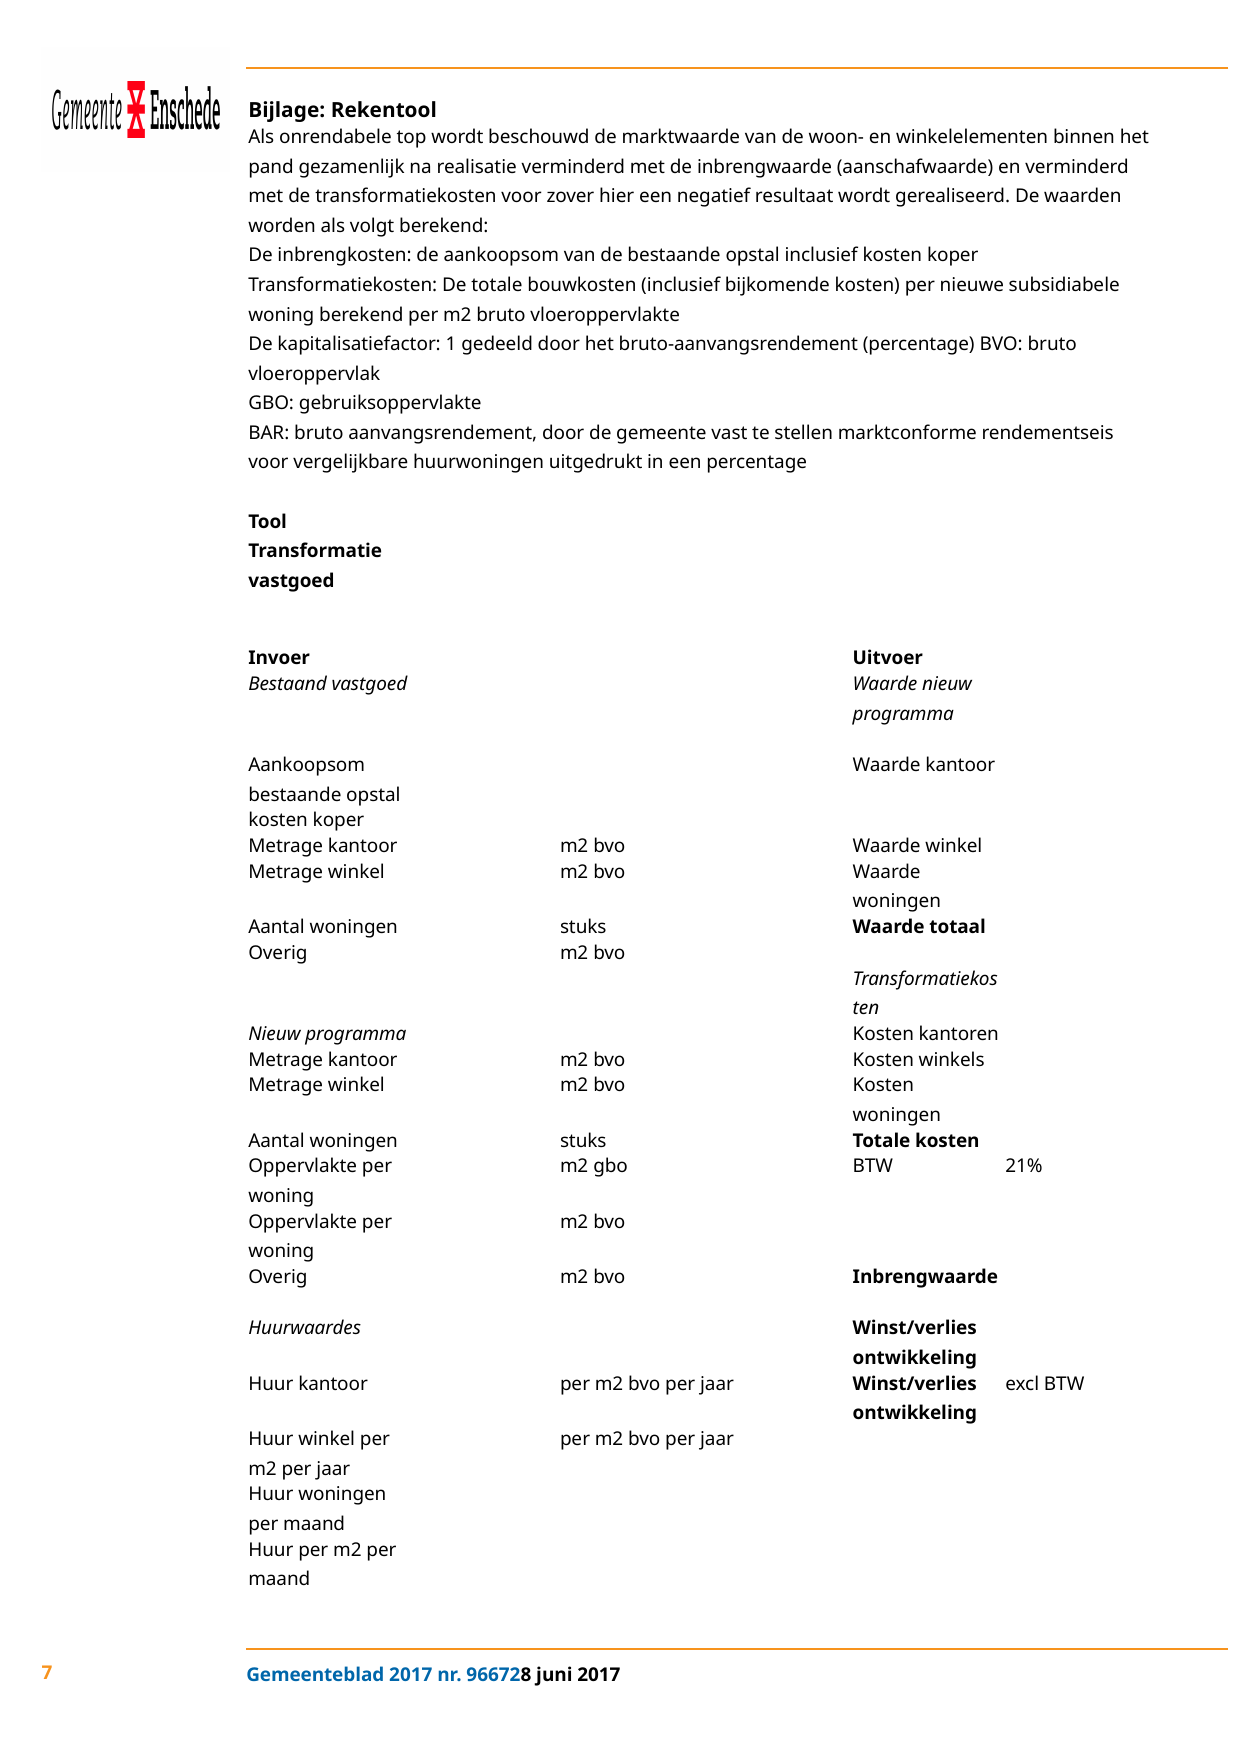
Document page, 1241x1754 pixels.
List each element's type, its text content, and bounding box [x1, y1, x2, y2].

table_cell m2 bvo [560, 1208, 706, 1263]
table_cell [706, 965, 852, 1020]
table_cell [414, 1481, 560, 1536]
table_cell [1005, 1127, 1152, 1152]
table_cell [1005, 832, 1152, 858]
table_cell [1005, 1208, 1152, 1263]
table_cell [1005, 1263, 1152, 1289]
table_cell [1005, 1536, 1152, 1591]
table_cell [414, 832, 560, 858]
table_cell Oppervlakte per woning [248, 1208, 413, 1263]
table_cell [560, 1481, 706, 1536]
table_cell [414, 858, 560, 913]
table_header [414, 508, 560, 593]
table_cell [560, 751, 706, 806]
table_cell [414, 1208, 560, 1263]
table_cell per m2 bvo per jaar [560, 1370, 852, 1425]
table_cell [248, 1289, 413, 1314]
table_cell [853, 593, 1005, 619]
table_cell [414, 1127, 560, 1152]
table_cell Winst/verlies ontwikkeling [853, 1370, 1005, 1425]
table_cell [1005, 1289, 1152, 1314]
table_cell Waarde winkel [853, 832, 1005, 858]
table_cell [414, 1425, 560, 1481]
table_cell [560, 670, 706, 725]
table_cell [706, 1046, 852, 1071]
table_cell Oppervlakte per woning [248, 1153, 413, 1208]
table_cell [706, 725, 852, 751]
table_cell m2 gbo [560, 1153, 706, 1208]
table_cell [1005, 1071, 1152, 1127]
table_cell Huur winkel per m2 per jaar [248, 1425, 413, 1481]
table_cell [706, 806, 852, 832]
table_cell [706, 1208, 852, 1263]
table_cell [560, 619, 706, 644]
picture [41, 47, 231, 172]
table_cell Waarde woningen [853, 858, 1005, 913]
table_cell Aankoopsom bestaande opstal [248, 751, 413, 806]
table_header [560, 508, 706, 593]
table_cell Overig [248, 939, 413, 965]
table_cell [560, 1020, 706, 1046]
table_cell per m2 bvo per jaar [560, 1425, 852, 1481]
table_cell [706, 751, 852, 806]
table_cell [706, 670, 852, 725]
table_cell [560, 1289, 706, 1314]
table_cell [706, 832, 852, 858]
table_cell [706, 1536, 852, 1591]
table_header [706, 508, 852, 593]
table_cell stuks [560, 1127, 706, 1152]
table_cell [414, 1370, 560, 1425]
table_cell [706, 858, 852, 913]
table_cell [706, 1020, 852, 1046]
table_cell m2 bvo [560, 832, 706, 858]
table_cell [1005, 619, 1152, 644]
table_cell stuks [560, 913, 706, 939]
table_cell [414, 725, 560, 751]
table_cell [248, 619, 413, 644]
table_cell [1005, 1425, 1152, 1481]
table_cell [248, 965, 413, 1020]
table_cell Uitvoer [853, 644, 1005, 670]
table_cell [1005, 725, 1152, 751]
table_cell Kosten kantoren [853, 1020, 1005, 1046]
table_cell [414, 644, 560, 670]
table_cell [1005, 1020, 1152, 1046]
table_cell m2 bvo [560, 1263, 706, 1289]
table_cell [706, 1071, 852, 1127]
table_cell Totale kosten [853, 1127, 1005, 1152]
table_cell Waarde kantoor [853, 751, 1005, 806]
table_cell [560, 1315, 706, 1370]
text Als onrendabele top wordt beschouwd de marktwaarde van de woon- en winkelelementen binnen het pand gezamenlijk na realisatie verminderd met de inbrengwaarde (aanschafwaarde) en verminderd met de transformatiekosten voor zover hier een negatief resultaat wordt gerealiseerd. De waarden worden als volgt berekend: [248, 123, 1152, 238]
text GBO: gebruiksoppervlakte [248, 389, 1152, 415]
table_cell [1005, 858, 1152, 913]
table_cell Waarde totaal [853, 913, 1005, 939]
table_cell Huurwaardes [248, 1315, 413, 1370]
table_cell [248, 593, 413, 619]
table_cell Inbrengwaarde [853, 1263, 1005, 1289]
table_cell [414, 619, 560, 644]
table_cell [706, 1481, 852, 1536]
table_cell BTW [853, 1153, 1005, 1208]
table_cell [560, 806, 706, 832]
table_cell [414, 1020, 560, 1046]
table_cell [1005, 913, 1152, 939]
table_cell [706, 1127, 852, 1152]
table_cell [1005, 806, 1152, 832]
table_cell [560, 644, 706, 670]
table_cell [414, 939, 560, 965]
table_cell [1005, 751, 1152, 806]
table_cell [706, 1263, 852, 1289]
table_cell [706, 1315, 852, 1370]
table_cell m2 bvo [560, 1071, 706, 1127]
table_cell [414, 1071, 560, 1127]
table_cell [414, 751, 560, 806]
table_cell [1005, 670, 1152, 725]
table_cell [853, 1481, 1005, 1536]
table_cell Metrage kantoor [248, 1046, 413, 1071]
table_cell [560, 593, 706, 619]
table_cell Nieuw programma [248, 1020, 413, 1046]
table_cell [853, 1425, 1005, 1481]
table_cell Metrage winkel [248, 1071, 413, 1127]
table_cell [706, 939, 852, 965]
table_cell [414, 1046, 560, 1071]
table_cell Invoer [248, 644, 413, 670]
table_cell [1005, 1315, 1152, 1370]
table_cell [706, 913, 852, 939]
table_cell [706, 593, 852, 619]
table_cell [1005, 1046, 1152, 1071]
table_cell [706, 644, 852, 670]
table_cell [1005, 593, 1152, 619]
table_cell [414, 670, 560, 725]
table_cell [414, 593, 560, 619]
table_cell [706, 1153, 852, 1208]
table_cell [853, 1536, 1005, 1591]
text BAR: bruto aanvangsrendement, door de gemeente vast te stellen marktconforme rendementseis voor vergelijkbare huurwoningen uitgedrukt in een percentage [248, 419, 1152, 474]
table_cell Huur woningen per maand [248, 1481, 413, 1536]
text Bijlage: Rekentool [248, 95, 1152, 123]
table_cell [853, 1208, 1005, 1263]
table_cell [706, 619, 852, 644]
table_cell Waarde nieuw programma [853, 670, 1005, 725]
table_cell Winst/verlies ontwikkeling [853, 1315, 1005, 1370]
table_cell [853, 939, 1005, 965]
table_header [853, 508, 1005, 593]
table_cell 21% [1005, 1153, 1152, 1208]
text De inbrengkosten: de aankoopsom van de bestaande opstal inclusief kosten koper Transformatiekosten: De totale bouwkosten (inclusief bijkomende kosten) per nieuwe subsidiabele woning berekend per m2 bruto vloeroppervlakte [248, 242, 1152, 327]
table_cell excl BTW [1005, 1370, 1152, 1425]
table_cell [560, 965, 706, 1020]
table_cell Aantal woningen [248, 913, 413, 939]
table_cell Kosten winkels [853, 1046, 1005, 1071]
table_cell [414, 1263, 560, 1289]
table_cell Huur kantoor [248, 1370, 413, 1425]
table_cell [560, 1536, 706, 1591]
table_cell [853, 1289, 1005, 1314]
table_cell Aantal woningen [248, 1127, 413, 1152]
table_header [1005, 508, 1152, 593]
text De kapitalisatiefactor: 1 gedeeld door het bruto-aanvangsrendement (percentage) BVO: bruto vloeroppervlak [248, 330, 1152, 386]
table_cell [414, 1289, 560, 1314]
table_cell Huur per m2 per maand [248, 1536, 413, 1591]
table_cell Metrage winkel [248, 858, 413, 913]
table_cell Overig [248, 1263, 413, 1289]
table_cell [248, 725, 413, 751]
table_cell Kosten woningen [853, 1071, 1005, 1127]
table_cell [853, 725, 1005, 751]
table_header Tool Transformatie vastgoed [248, 508, 413, 593]
table_cell [706, 1289, 852, 1314]
table_cell [1005, 965, 1152, 1020]
table_cell [414, 1536, 560, 1591]
table_cell Transformatiekosten [853, 965, 1005, 1020]
table_cell m2 bvo [560, 939, 706, 965]
table_cell m2 bvo [560, 1046, 706, 1071]
table_cell [414, 806, 560, 832]
table_cell kosten koper [248, 806, 413, 832]
table_cell [1005, 644, 1152, 670]
table_cell [560, 725, 706, 751]
table_cell m2 bvo [560, 858, 706, 913]
table_cell [1005, 1481, 1152, 1536]
table_cell [853, 619, 1005, 644]
table_cell [1005, 939, 1152, 965]
table_cell Bestaand vastgoed [248, 670, 413, 725]
table_cell [414, 965, 560, 1020]
table_cell [414, 1153, 560, 1208]
table_cell [414, 1315, 560, 1370]
table_cell Metrage kantoor [248, 832, 413, 858]
table_cell [853, 806, 1005, 832]
table_cell [414, 913, 560, 939]
